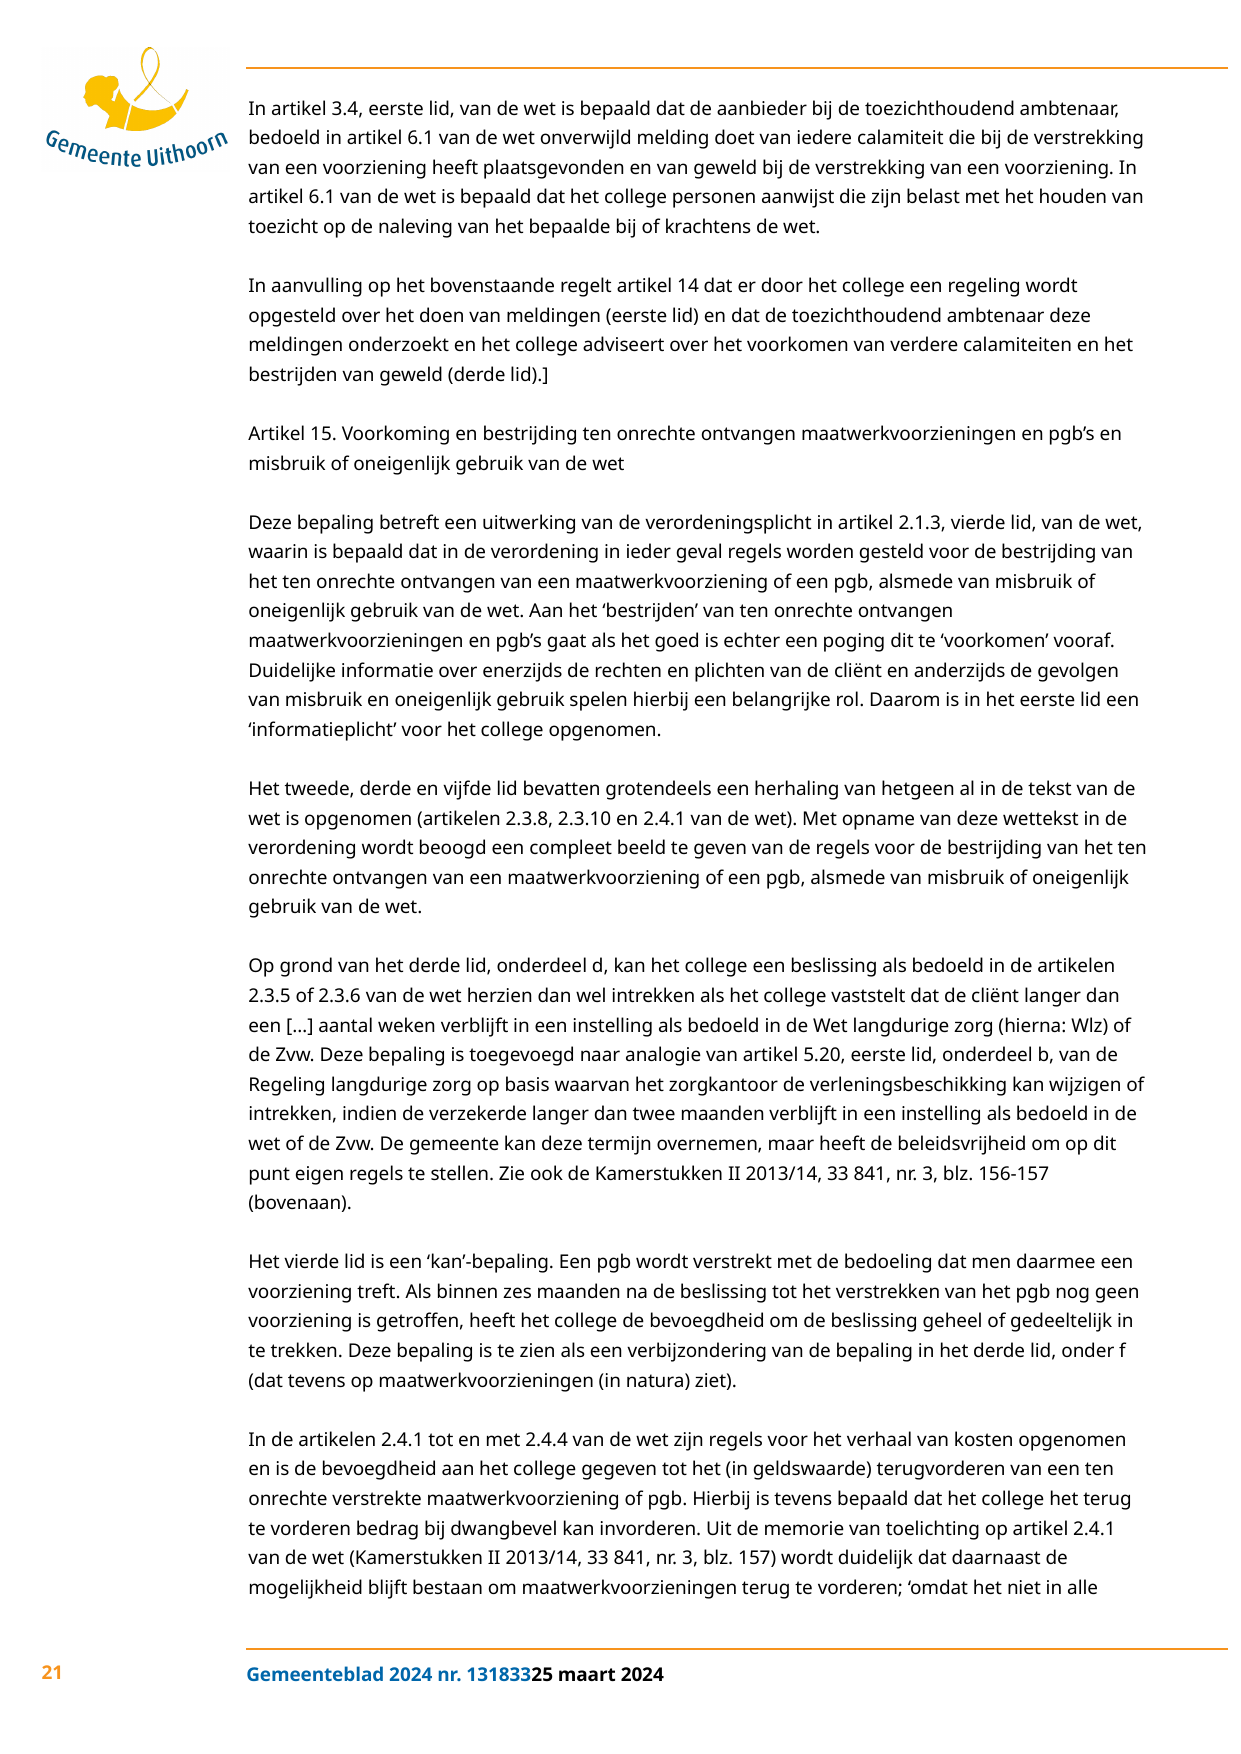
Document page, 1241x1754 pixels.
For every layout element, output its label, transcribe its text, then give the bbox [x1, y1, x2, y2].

text In aanvulling op het bovenstaande regelt artikel 14 dat er door het college een regeling wordt opgesteld over het doen van meldingen (eerste lid) en dat de toezichthoudend ambtenaar deze meldingen onderzoekt en het college adviseert over het voorkomen van verdere calamiteiten en het bestrijden van geweld (derde lid).] [248, 272, 1152, 387]
text Het vierde lid is een ‘kan’-bepaling. Een pgb wordt verstrekt met de bedoeling dat men daarmee een voorziening treft. Als binnen zes maanden na de beslissing tot het verstrekken van het pgb nog geen voorziening is getroffen, heeft het college de bevoegdheid om de beslissing geheel of gedeeltelijk in te trekken. Deze bepaling is te zien als een verbijzondering van de bepaling in het derde lid, onder f (dat tevens op maatwerkvoorzieningen (in natura) ziet). [248, 1248, 1152, 1393]
text Op grond van het derde lid, onderdeel d, kan het college een beslissing als bedoeld in de artikelen 2.3.5 of 2.3.6 van de wet herzien dan wel intrekken als het college vaststelt dat de cliënt langer dan een […] aantal weken verblijft in een instelling als bedoeld in de Wet langdurige zorg (hierna: Wlz) of de Zvw. Deze bepaling is toegevoegd naar analogie van artikel 5.20, eerste lid, onderdeel b, van de Regeling langdurige zorg op basis waarvan het zorgkantoor de verleningsbeschikking kan wijzigen of intrekken, indien de verzekerde langer dan twee maanden verblijft in een instelling als bedoeld in de wet of de Zvw. De gemeente kan deze termijn overnemen, maar heeft de beleidsvrijheid om op dit punt eigen regels te stellen. Zie ook de Kamerstukken II 2013/14, 33 841, nr. 3, blz. 156-157 (bovenaan). [248, 953, 1152, 1215]
text Deze bepaling betreft een uitwerking van de verordeningsplicht in artikel 2.1.3, vierde lid, van de wet, waarin is bepaald dat in de verordening in ieder geval regels worden gesteld voor de bestrijding van het ten onrechte ontvangen van een maatwerkvoorziening of een pgb, alsmede van misbruik of oneigenlijk gebruik van de wet. Aan het ‘bestrijden’ van ten onrechte ontvangen maatwerkvoorzieningen en pgb’s gaat als het goed is echter een poging dit te ‘voorkomen’ vooraf. Duidelijke informatie over enerzijds de rechten en plichten van de cliënt en anderzijds de gevolgen van misbruik en oneigenlijk gebruik spelen hierbij een belangrijke rol. Daarom is in het eerste lid een ‘informatieplicht’ voor het college opgenomen. [248, 509, 1152, 742]
text Het tweede, derde en vijfde lid bevatten grotendeels een herhaling van hetgeen al in de tekst van de wet is opgenomen (artikelen 2.3.8, 2.3.10 en 2.4.1 van de wet). Met opname van deze wettekst in de verordening wordt beoogd een compleet beeld te geven van de regels voor de bestrijding van het ten onrechte ontvangen van een maatwerkvoorziening of een pgb, alsmede van misbruik of oneigenlijk gebruik van de wet. [248, 775, 1152, 919]
text In artikel 3.4, eerste lid, van de wet is bepaald dat de aanbieder bij de toezichthoudend ambtenaar, bedoeld in artikel 6.1 van de wet onverwijld melding doet van iedere calamiteit die bij de verstrekking van een voorziening heeft plaatsgevonden en van geweld bij de verstrekking van een voorziening. In artikel 6.1 van de wet is bepaald dat het college personen aanwijst die zijn belast met het houden van toezicht op de naleving van het bepaalde bij of krachtens de wet. [248, 95, 1152, 239]
text In de artikelen 2.4.1 tot en met 2.4.4 van de wet zijn regels voor het verhaal van kosten opgenomen en is de bevoegdheid aan het college gegeven tot het (in geldswaarde) terugvorderen van een ten onrechte verstrekte maatwerkvoorziening of pgb. Hierbij is tevens bepaald dat het college het terug te vorderen bedrag bij dwangbevel kan invorderen. Uit de memorie van toelichting op artikel 2.4.1 van de wet (Kamerstukken II 2013/14, 33 841, nr. 3, blz. 157) wordt duidelijk dat daarnaast de mogelijkheid blijft bestaan om maatwerkvoorzieningen terug te vorderen; ‘omdat het niet in alle [248, 1426, 1152, 1600]
text Artikel 15. Voorkoming en bestrijding ten onrechte ontvangen maatwerkvoorzieningen en pgb’s en misbruik of oneigenlijk gebruik van de wet [248, 420, 1152, 476]
picture [41, 47, 231, 172]
